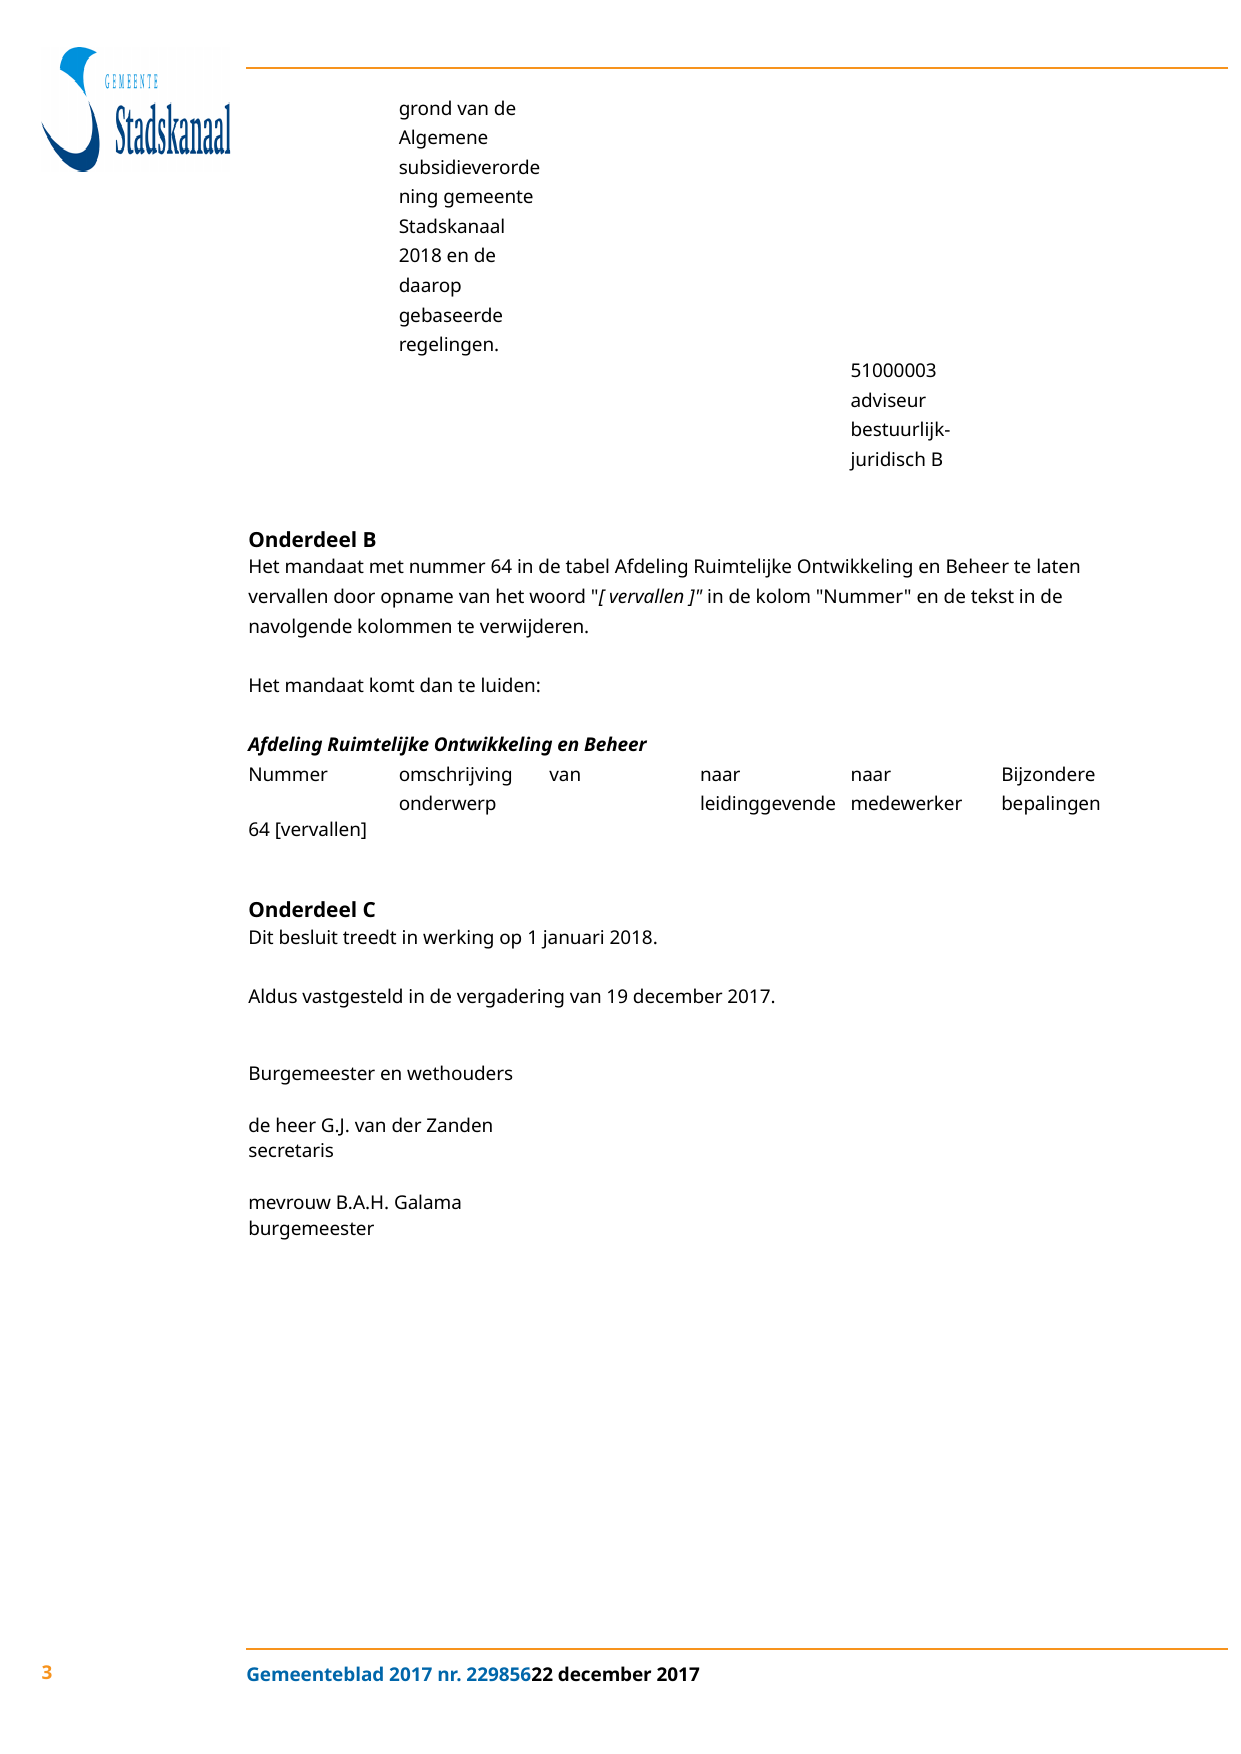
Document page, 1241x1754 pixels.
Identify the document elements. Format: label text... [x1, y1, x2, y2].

text Aldus vastgesteld in de vergadering van 19 december 2017. [248, 983, 1152, 1009]
table_cell [700, 357, 850, 472]
text burgemeester [248, 1215, 1152, 1241]
table_cell [399, 816, 549, 842]
table_header omschrijving onderwerp [399, 761, 549, 816]
text Het mandaat met nummer 64 in de tabel Afdeling Ruimtelijke Ontwikkeling en Beheer te laten vervallen door opname van het woord "[ vervallen ]" in de kolom "Nummer" en de tekst in de navolgende kolommen te verwijderen. [248, 554, 1152, 639]
table_cell [248, 357, 398, 472]
table_cell [248, 95, 398, 357]
table_cell [1001, 95, 1152, 357]
table_cell 64 [vervallen] [248, 816, 398, 842]
table_header naar medewerker [850, 761, 1001, 816]
text Burgemeester en wethouders [248, 1060, 1152, 1086]
table_cell [549, 357, 700, 472]
table_header Bijzondere bepalingen [1001, 761, 1152, 816]
text Dit besluit treedt in werking op 1 januari 2018. [248, 924, 1152, 950]
table_cell [1001, 816, 1152, 842]
table_header naar leidinggevende [700, 761, 850, 816]
table_cell 51000003 adviseur bestuurlijk-juridisch B [850, 357, 1001, 472]
table_cell [1001, 357, 1152, 472]
table_header Nummer [248, 761, 398, 816]
text Onderdeel C [248, 896, 1152, 924]
text de heer G.J. van der Zanden [248, 1112, 1152, 1138]
table_cell [399, 357, 549, 472]
table_cell [850, 816, 1001, 842]
text secretaris [248, 1138, 1152, 1163]
picture [41, 47, 231, 172]
table_cell [850, 95, 1001, 357]
text mevrouw B.A.H. Galama [248, 1189, 1152, 1215]
table_cell [549, 95, 700, 357]
table_cell grond van de Algemene subsidieverordening gemeente Stadskanaal 2018 en de daarop gebaseerde regelingen. [399, 95, 549, 357]
table_header van [549, 761, 700, 816]
table_cell [700, 816, 850, 842]
text Onderdeel B [248, 525, 1152, 554]
table_cell [549, 816, 700, 842]
text Het mandaat komt dan te luiden: [248, 672, 1152, 698]
text Afdeling Ruimtelijke Ontwikkeling en Beheer [248, 731, 1152, 757]
table_cell [700, 95, 850, 357]
